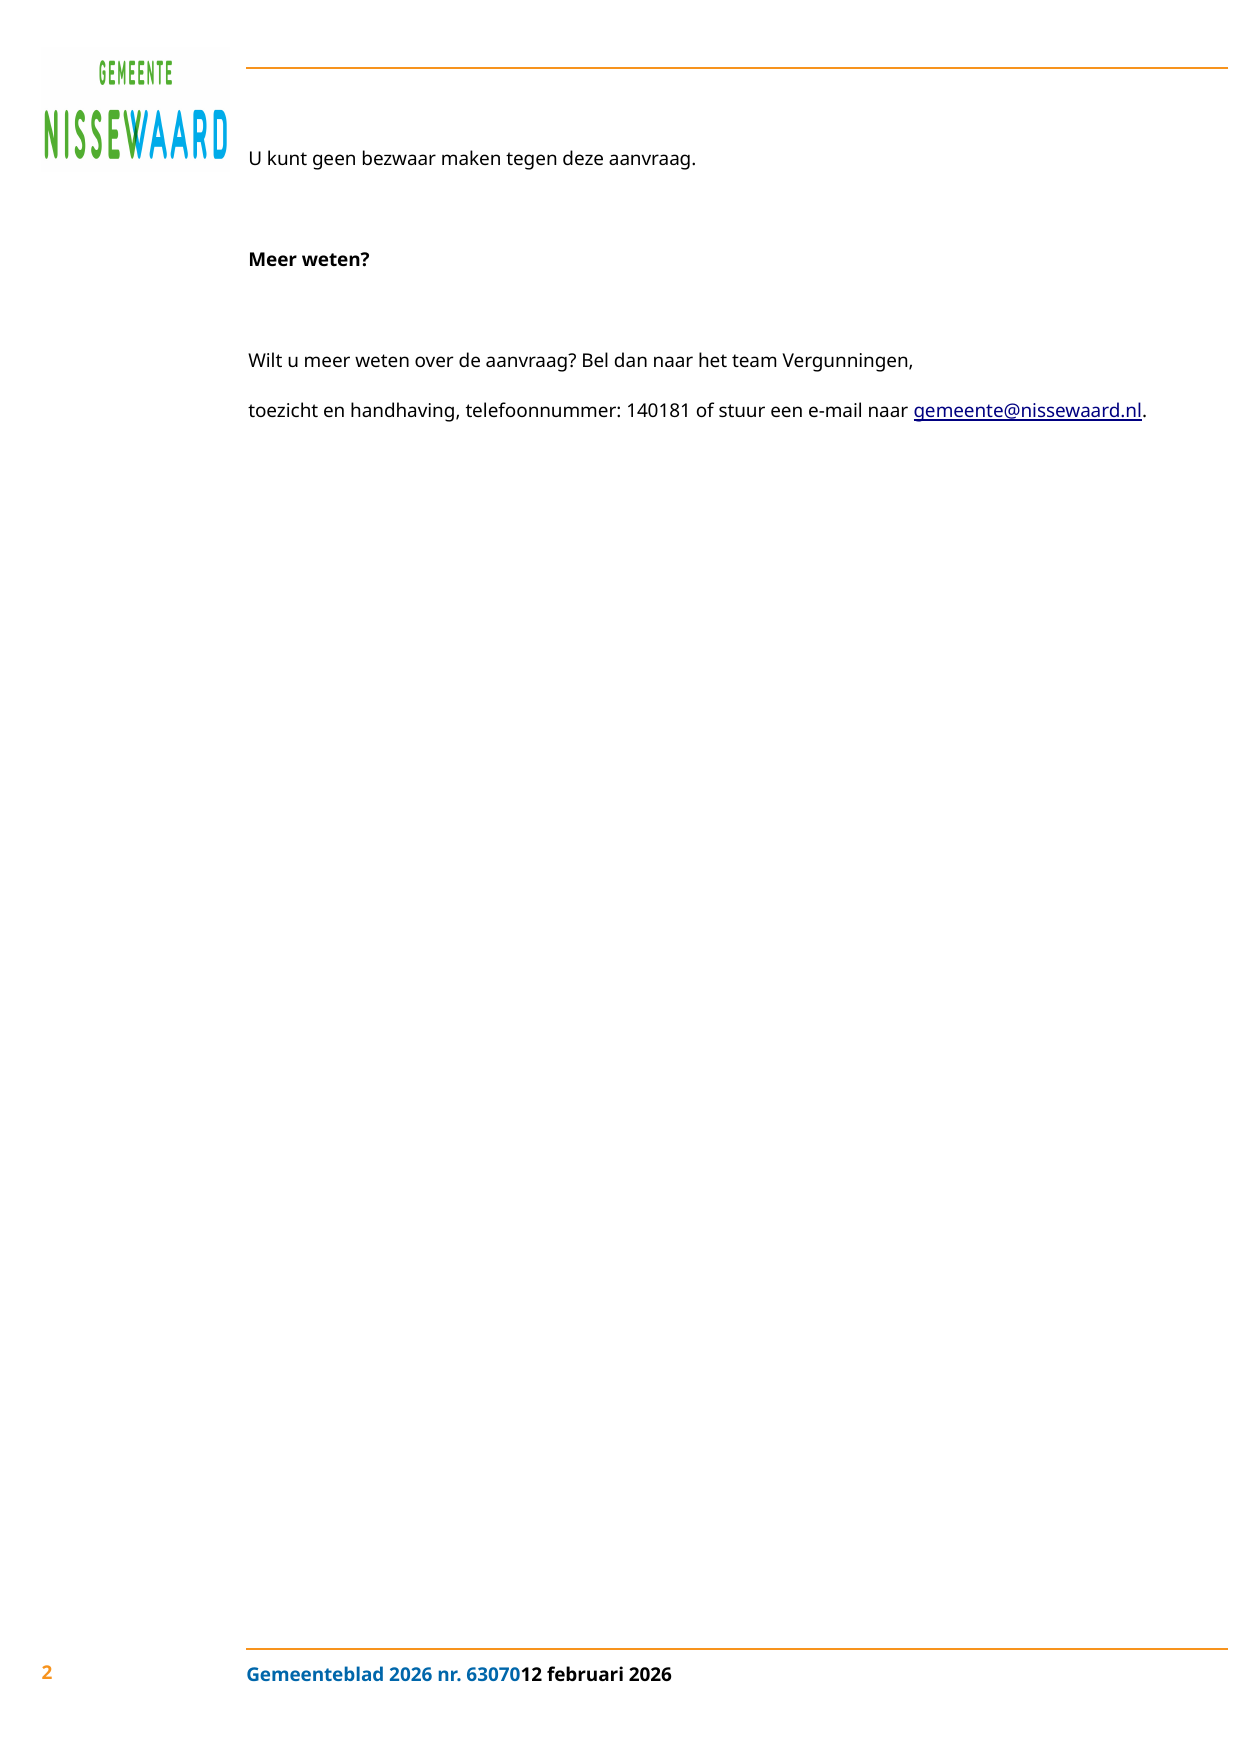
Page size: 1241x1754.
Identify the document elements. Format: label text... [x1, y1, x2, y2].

text U kunt geen bezwaar maken tegen deze aanvraag. [248, 145, 1152, 171]
text Wilt u meer weten over de aanvraag? Bel dan naar het team Vergunningen, [248, 347, 1152, 373]
picture [41, 47, 231, 172]
text Meer weten? [248, 246, 1152, 272]
text toezicht en handhaving, telefoonnummer: 140181 of stuur een e-mail naar gemeente@nissewaard.nl. [248, 397, 1152, 423]
